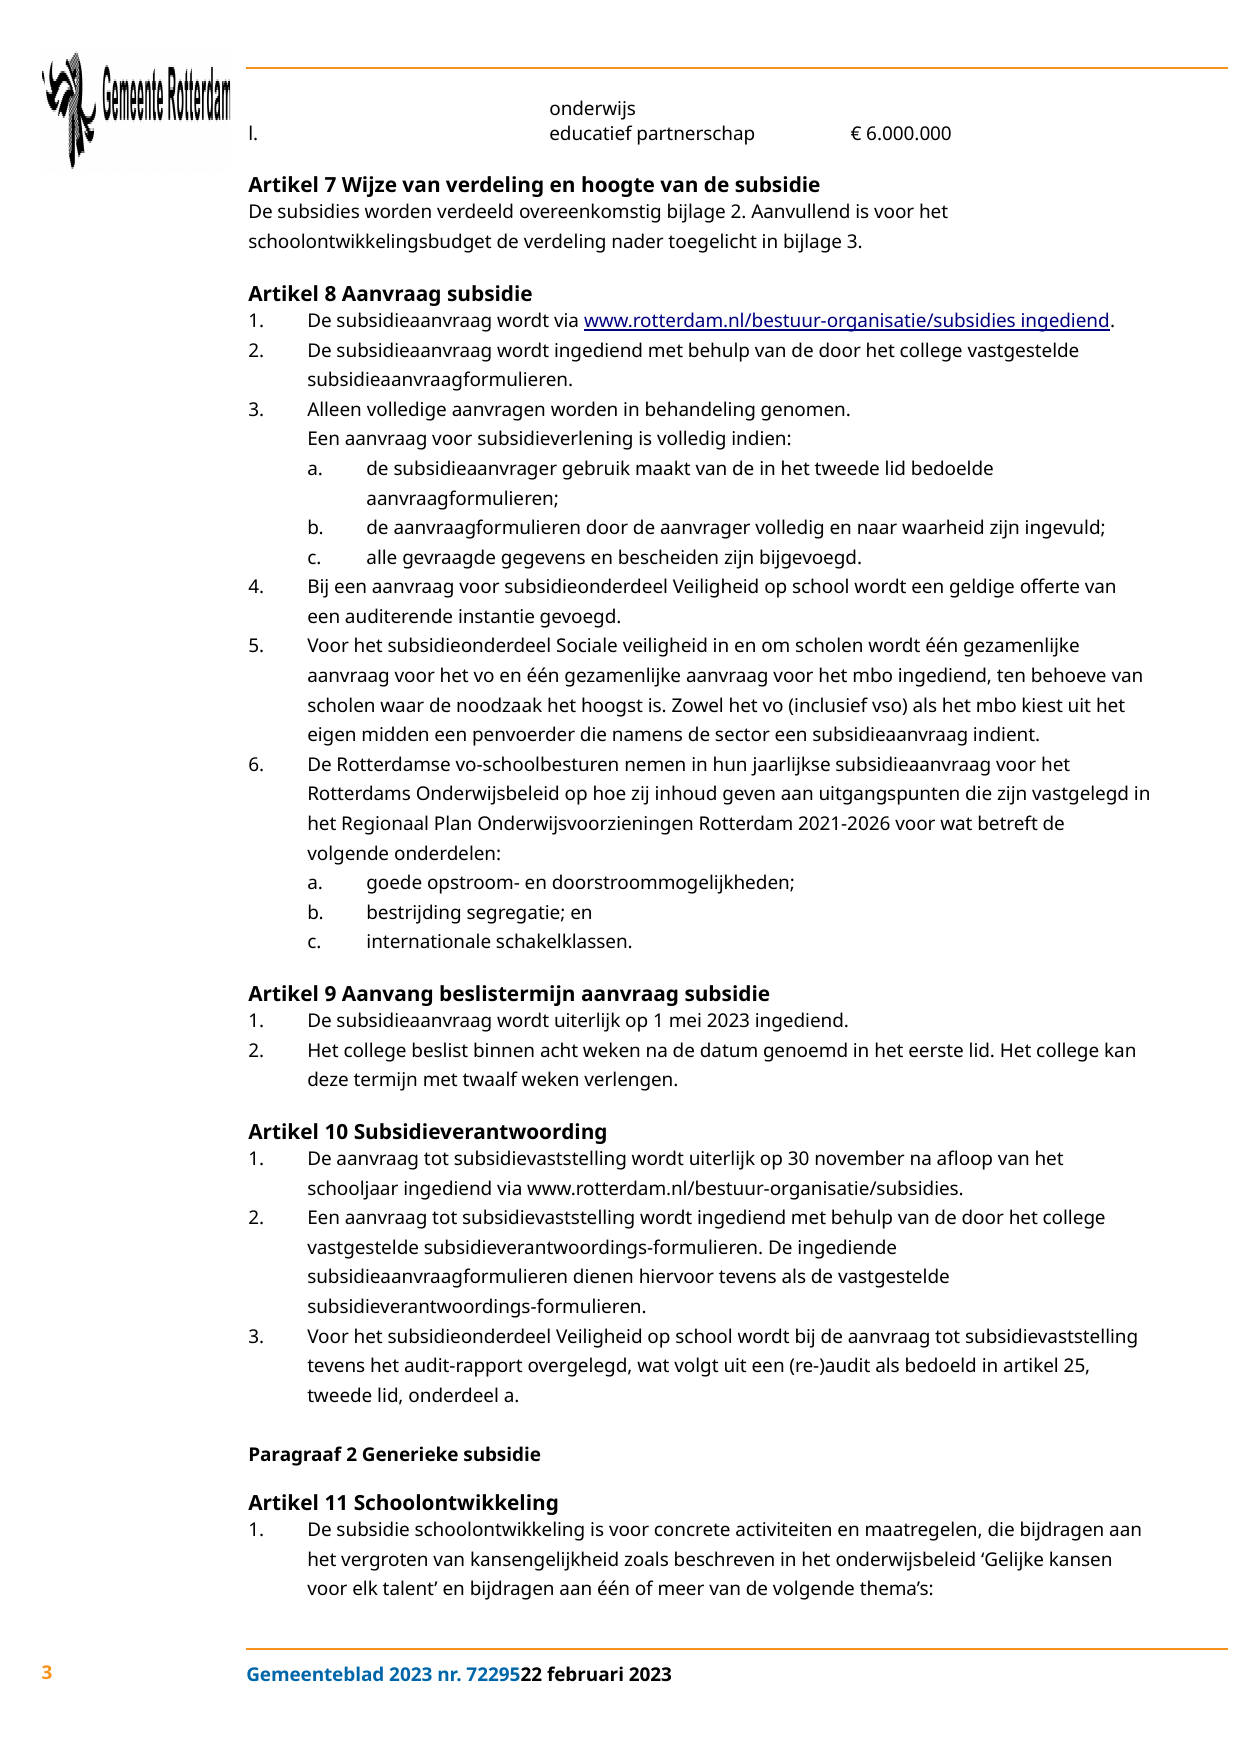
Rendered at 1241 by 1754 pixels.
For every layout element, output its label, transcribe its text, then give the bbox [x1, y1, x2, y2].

list internationale schakelklassen. [307, 928, 1152, 954]
list bestrijding segregatie; en [307, 899, 1152, 924]
list Bij een aanvraag voor subsidieonderdeel Veiligheid op school wordt een geldige offerte van een auditerende instantie gevoegd. [248, 573, 1152, 629]
list Voor het subsidieonderdeel Sociale veiligheid in en om scholen wordt één gezamenlijke aanvraag voor het vo en één gezamenlijke aanvraag voor het mbo ingediend, ten behoeve van scholen waar de noodzaak het hoogst is. Zowel het vo (inclusief vso) als het mbo kiest uit het eigen midden een penvoerder die namens de sector een subsidieaanvraag indient. [248, 633, 1152, 747]
list De subsidieaanvraag wordt ingediend met behulp van de door het college vastgestelde subsidieaanvraagformulieren. [248, 337, 1152, 392]
list De subsidieaanvraag wordt via www.rotterdam.nl/bestuur-organisatie/subsidies ingediend. [248, 307, 1152, 333]
picture [41, 47, 231, 172]
table_cell € 6.000.000 [850, 121, 1152, 146]
text Artikel 8 Aanvraag subsidie [248, 279, 1152, 307]
list Het college beslist binnen acht weken na de datum genoemd in het eerste lid. Het college kan deze termijn met twaalf weken verlengen. [248, 1037, 1152, 1092]
list Een aanvraag tot subsidievaststelling wordt ingediend met behulp van de door het college vastgestelde subsidieverantwoordings-formulieren. De ingediende subsidieaanvraagformulieren dienen hiervoor tevens als de vastgestelde subsidieverantwoordings-formulieren. [248, 1204, 1152, 1319]
list De aanvraag tot subsidievaststelling wordt uiterlijk op 30 november na afloop van het schooljaar ingediend via www.rotterdam.nl/bestuur-organisatie/subsidies. [248, 1145, 1152, 1201]
list De subsidieaanvraag wordt uiterlijk op 1 mei 2023 ingediend. [248, 1007, 1152, 1033]
list goede opstroom- en doorstroommogelijkheden; [307, 869, 1152, 895]
text Artikel 11 Schoolontwikkeling [248, 1488, 1152, 1516]
table_cell educatief partnerschap [549, 121, 850, 146]
list de aanvraagformulieren door de aanvrager volledig en naar waarheid zijn ingevuld; [307, 514, 1152, 540]
list Alleen volledige aanvragen worden in behandeling genomen. [248, 396, 1152, 422]
table_cell [248, 95, 549, 121]
table_cell onderwijs [549, 95, 850, 121]
text Artikel 10 Subsidieverantwoording [248, 1117, 1152, 1145]
list de subsidieaanvrager gebruik maakt van de in het tweede lid bedoelde aanvraagformulieren; [307, 455, 1152, 510]
list De subsidie schoolontwikkeling is voor concrete activiteiten en maatregelen, die bijdragen aan het vergroten van kansengelijkheid zoals beschreven in het onderwijsbeleid ‘Gelijke kansen voor elk talent’ en bijdragen aan één of meer van de volgende thema’s: [248, 1516, 1152, 1601]
text Artikel 9 Aanvang beslistermijn aanvraag subsidie [248, 979, 1152, 1007]
text Artikel 7 Wijze van verdeling en hoogte van de subsidie [248, 170, 1152, 199]
text De subsidies worden verdeeld overeenkomstig bijlage 2. Aanvullend is voor het schoolontwikkelingsbudget de verdeling nader toegelicht in bijlage 3. [248, 199, 1152, 254]
list De Rotterdamse vo-schoolbesturen nemen in hun jaarlijkse subsidieaanvraag voor het Rotterdams Onderwijsbeleid op hoe zij inhoud geven aan uitgangspunten die zijn vastgelegd in het Regionaal Plan Onderwijsvoorzieningen Rotterdam 2021-2026 voor wat betreft de volgende onderdelen: [248, 751, 1152, 865]
table_cell [850, 95, 1152, 121]
list alle gevraagde gegevens en bescheiden zijn bijgevoegd. [307, 544, 1152, 569]
list Een aanvraag voor subsidieverlening is volledig indien: [248, 426, 1152, 451]
list Voor het subsidieonderdeel Veiligheid op school wordt bij de aanvraag tot subsidievaststelling tevens het audit-rapport overgelegd, wat volgt uit een (re-)audit als bedoeld in artikel 25, tweede lid, onderdeel a. [248, 1323, 1152, 1408]
text Paragraaf 2 Generieke subsidie [248, 1441, 1152, 1467]
table_cell l. [248, 121, 549, 146]
